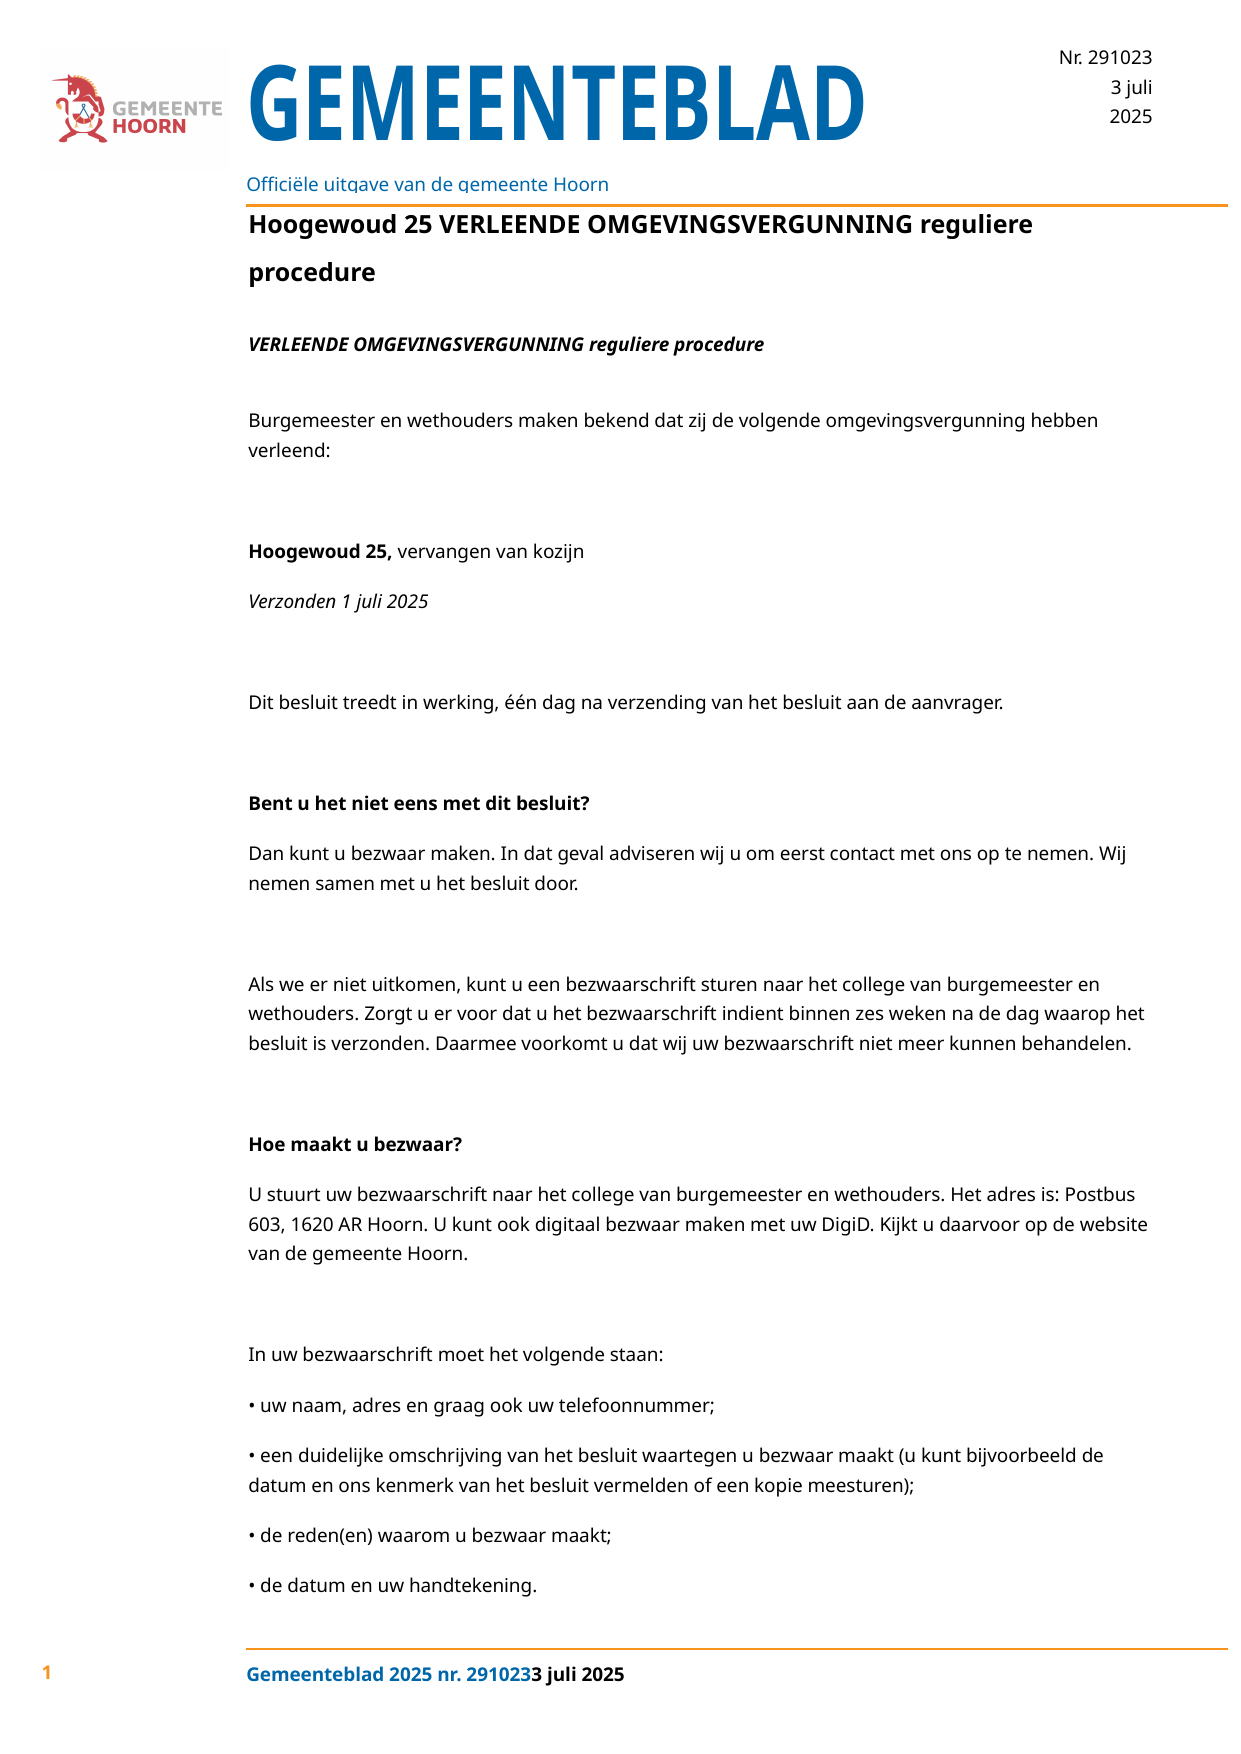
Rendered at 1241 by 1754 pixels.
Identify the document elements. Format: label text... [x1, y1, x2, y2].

picture [41, 47, 231, 172]
text U stuurt uw bezwaarschrift naar het college van burgemeester en wethouders. Het adres is: Postbus 603, 1620 AR Hoorn. U kunt ook digitaal bezwaar maken met uw DigiD. Kijkt u daarvoor op de website van de gemeente Hoorn. [248, 1181, 1152, 1266]
text Als we er niet uitkomen, kunt u een bezwaarschrift sturen naar het college van burgemeester en wethouders. Zorgt u er voor dat u het bezwaarschrift indient binnen zes weken na de dag waarop het besluit is verzonden. Daarmee voorkomt u dat wij uw bezwaarschrift niet meer kunnen behandelen. [248, 971, 1152, 1056]
text Hoogewoud 25 VERLEENDE OMGEVINGSVERGUNNING reguliere procedure [248, 207, 1152, 288]
text Dan kunt u bezwaar maken. In dat geval adviseren wij u om eerst contact met ons op te nemen. Wij nemen samen met u het besluit door. [248, 841, 1152, 896]
text • een duidelijke omschrijving van het besluit waartegen u bezwaar maakt (u kunt bijvoorbeeld de datum en ons kenmerk van het besluit vermelden of een kopie meesturen); [248, 1442, 1152, 1497]
text Burgemeester en wethouders maken bekend dat zij de volgende omgevingsvergunning hebben verleend: [248, 408, 1152, 463]
text Hoe maakt u bezwaar? [248, 1131, 1152, 1157]
text Verzonden 1 juli 2025 [248, 588, 1152, 614]
text • de reden(en) waarom u bezwaar maakt; [248, 1522, 1152, 1548]
text Bent u het niet eens met dit besluit? [248, 790, 1152, 816]
text Hoogewoud 25, vervangen van kozijn [248, 538, 1152, 564]
text • uw naam, adres en graag ook uw telefoonnummer; [248, 1392, 1152, 1417]
text VERLEENDE OMGEVINGSVERGUNNING reguliere procedure [248, 331, 1152, 357]
text Dit besluit treedt in werking, één dag na verzending van het besluit aan de aanvrager. [248, 689, 1152, 715]
text • de datum en uw handtekening. [248, 1573, 1152, 1598]
text In uw bezwaarschrift moet het volgende staan: [248, 1341, 1152, 1367]
